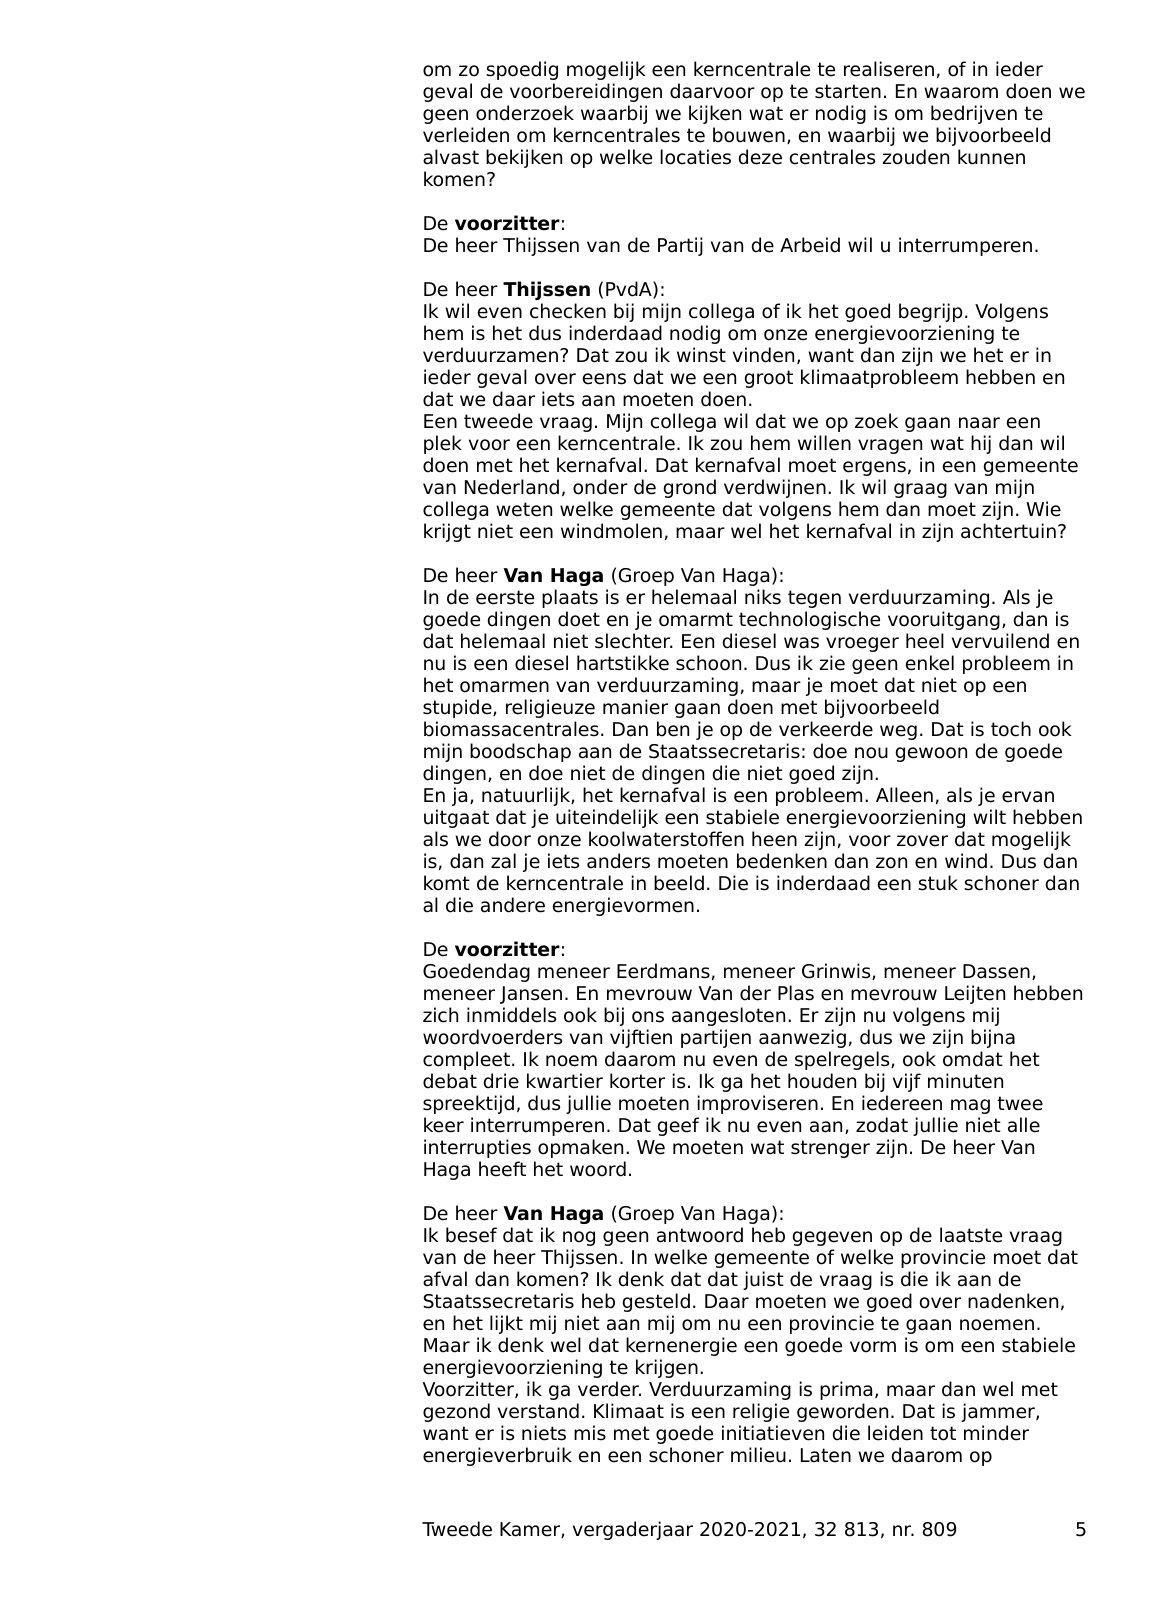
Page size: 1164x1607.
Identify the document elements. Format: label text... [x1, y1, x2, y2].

text En ja, natuurlijk, het kernafval is een probleem. Alleen, als je ervan uitgaat dat je uiteindelijk een stabiele energievoorziening wilt hebben als we door onze koolwaterstoffen heen zijn, voor zover dat mogelijk is, dan zal je iets anders moeten bedenken dan zon en wind. Dus dan komt de kerncentrale in beeld. Die is inderdaad een stuk schoner dan al die andere energievormen. [422, 785, 1087, 917]
text De heer Van Haga (Groep Van Haga): [422, 1203, 1087, 1225]
text De heer Van Haga (Groep Van Haga): [422, 565, 1087, 587]
text Ik besef dat ik nog geen antwoord heb gegeven op de laatste vraag van de heer Thijssen. In welke gemeente of welke provincie moet dat afval dan komen? Ik denk dat dat juist de vraag is die ik aan de Staatssecretaris heb gesteld. Daar moeten we goed over nadenken, en het lijkt mij niet aan mij om nu een provincie te gaan noemen. Maar ik denk wel dat kernenergie een goede vorm is om een stabiele energievoorziening te krijgen. [422, 1225, 1087, 1379]
text In de eerste plaats is er helemaal niks tegen verduurzaming. Als je goede dingen doet en je omarmt technologische vooruitgang, dan is dat helemaal niet slechter. Een diesel was vroeger heel vervuilend en nu is een diesel hartstikke schoon. Dus ik zie geen enkel probleem in het omarmen van verduurzaming, maar je moet dat niet op een stupide, religieuze manier gaan doen met bijvoorbeeld biomassacentrales. Dan ben je op de verkeerde weg. Dat is toch ook mijn boodschap aan de Staatssecretaris: doe nou gewoon de goede dingen, en doe niet de dingen die niet goed zijn. [422, 587, 1087, 785]
text De voorzitter: [422, 213, 1087, 235]
text Voorzitter, ik ga verder. Verduurzaming is prima, maar dan wel met gezond verstand. Klimaat is een religie geworden. Dat is jammer, want er is niets mis met goede initiatieven die leiden tot minder energieverbruik en een schoner milieu. Laten we daarom op [422, 1379, 1087, 1467]
text Ik wil even checken bij mijn collega of ik het goed begrijp. Volgens hem is het dus inderdaad nodig om onze energievoorziening te verduurzamen? Dat zou ik winst vinden, want dan zijn we het er in ieder geval over eens dat we een groot klimaatprobleem hebben en dat we daar iets aan moeten doen. [422, 301, 1087, 411]
text Goedendag meneer Eerdmans, meneer Grinwis, meneer Dassen, meneer Jansen. En mevrouw Van der Plas en mevrouw Leijten hebben zich inmiddels ook bij ons aangesloten. Er zijn nu volgens mij woordvoerders van vijftien partijen aanwezig, dus we zijn bijna compleet. Ik noem daarom nu even de spelregels, ook omdat het debat drie kwartier korter is. Ik ga het houden bij vijf minuten spreektijd, dus jullie moeten improviseren. En iedereen mag twee keer interrumperen. Dat geef ik nu even aan, zodat jullie niet alle interrupties opmaken. We moeten wat strenger zijn. De heer Van Haga heeft het woord. [422, 961, 1087, 1181]
text De heer Thijssen (PvdA): [422, 279, 1087, 301]
text Een tweede vraag. Mijn collega wil dat we op zoek gaan naar een plek voor een kerncentrale. Ik zou hem willen vragen wat hij dan wil doen met het kernafval. Dat kernafval moet ergens, in een gemeente van Nederland, onder de grond verdwijnen. Ik wil graag van mijn collega weten welke gemeente dat volgens hem dan moet zijn. Wie krijgt niet een windmolen, maar wel het kernafval in zijn achtertuin? [422, 411, 1087, 543]
text De voorzitter: [422, 939, 1087, 961]
text om zo spoedig mogelijk een kerncentrale te realiseren, of in ieder geval de voorbereidingen daarvoor op te starten. En waarom doen we geen onderzoek waarbij we kijken wat er nodig is om bedrijven te verleiden om kerncentrales te bouwen, en waarbij we bijvoorbeeld alvast bekijken op welke locaties deze centrales zouden kunnen komen? [422, 59, 1087, 191]
text De heer Thijssen van de Partij van de Arbeid wil u interrumperen. [422, 235, 1087, 257]
